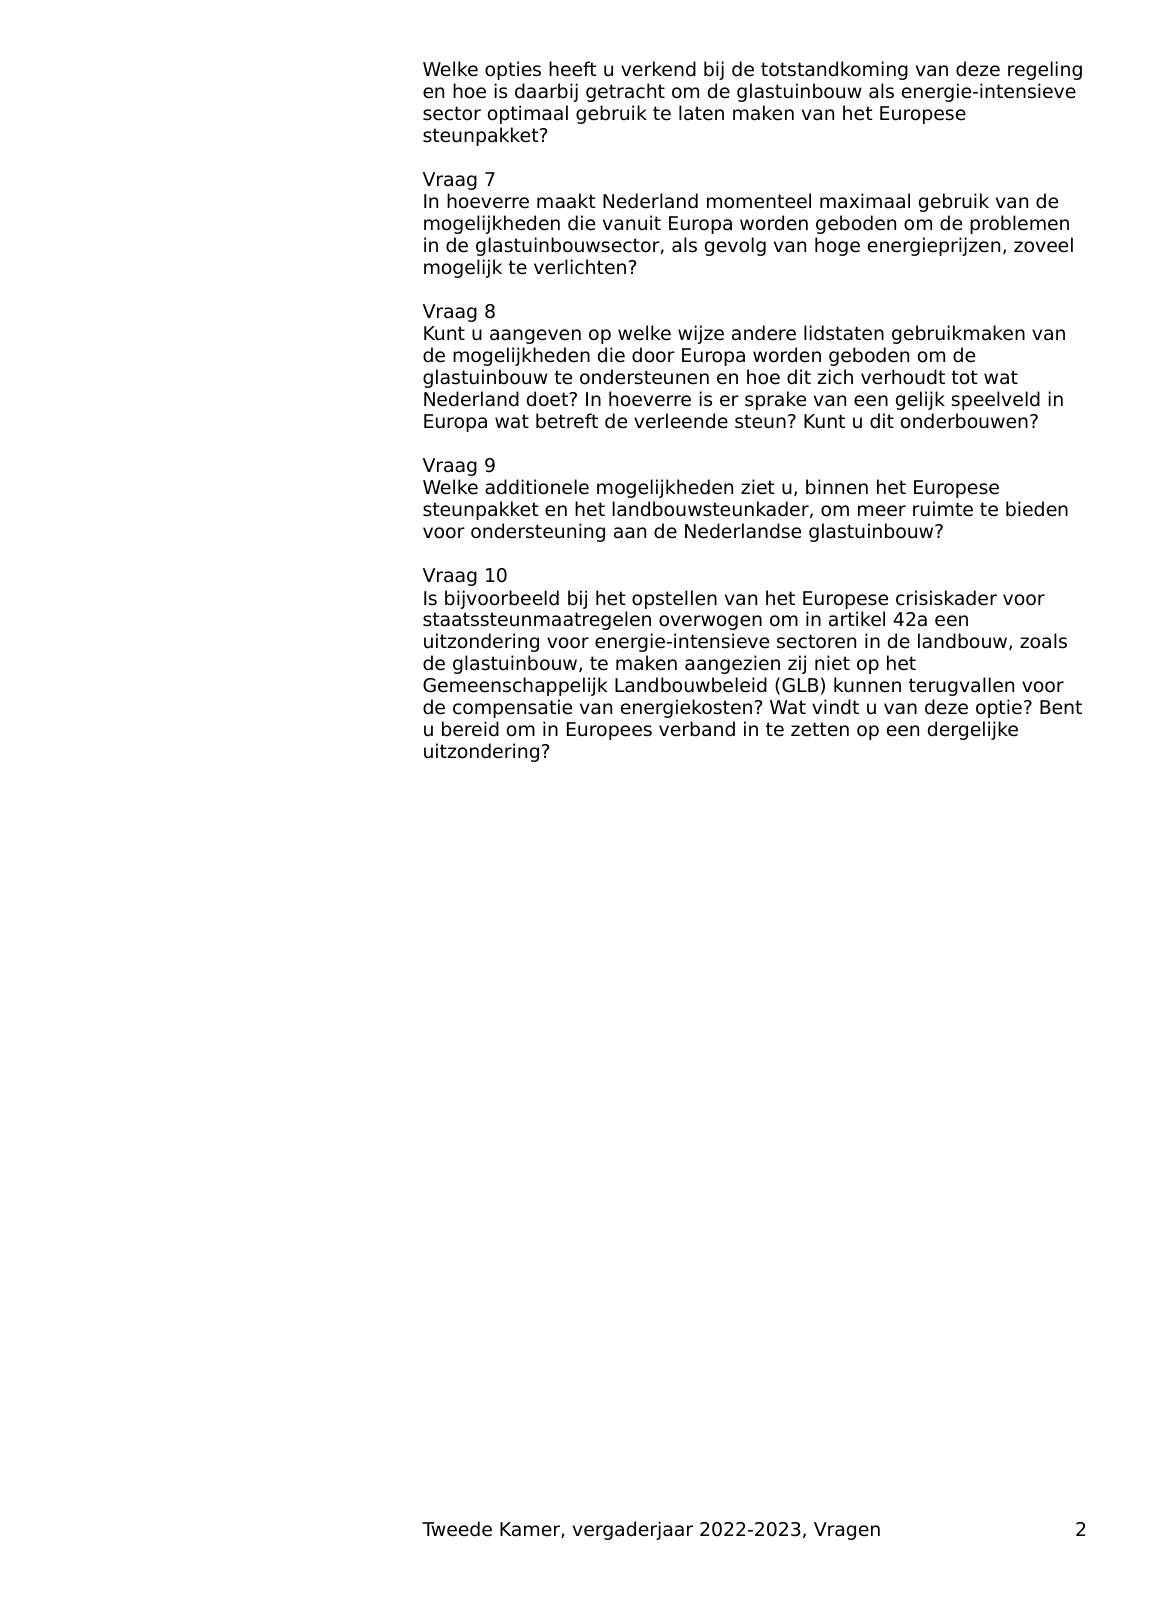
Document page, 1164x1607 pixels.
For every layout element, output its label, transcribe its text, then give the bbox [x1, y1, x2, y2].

text Welke additionele mogelijkheden ziet u, binnen het Europese steunpakket en het landbouwsteunkader, om meer ruimte te bieden voor ondersteuning aan de Nederlandse glastuinbouw? [422, 477, 1087, 543]
text Vraag 9 [422, 455, 1087, 477]
text Welke opties heeft u verkend bij de totstandkoming van deze regeling en hoe is daarbij getracht om de glastuinbouw als energie-intensieve sector optimaal gebruik te laten maken van het Europese steunpakket? [422, 59, 1087, 147]
text Vraag 10 [422, 565, 1087, 587]
text Is bijvoorbeeld bij het opstellen van het Europese crisiskader voor staatssteunmaatregelen overwogen om in artikel 42a een uitzondering voor energie-intensieve sectoren in de landbouw, zoals de glastuinbouw, te maken aangezien zij niet op het Gemeenschappelijk Landbouwbeleid (GLB) kunnen terugvallen voor de compensatie van energiekosten? Wat vindt u van deze optie? Bent u bereid om in Europees verband in te zetten op een dergelijke uitzondering? [422, 587, 1087, 763]
text Vraag 7 [422, 169, 1087, 191]
text Kunt u aangeven op welke wijze andere lidstaten gebruikmaken van de mogelijkheden die door Europa worden geboden om de glastuinbouw te ondersteunen en hoe dit zich verhoudt tot wat Nederland doet? In hoeverre is er sprake van een gelijk speelveld in Europa wat betreft de verleende steun? Kunt u dit onderbouwen? [422, 323, 1087, 433]
text In hoeverre maakt Nederland momenteel maximaal gebruik van de mogelijkheden die vanuit Europa worden geboden om de problemen in de glastuinbouwsector, als gevolg van hoge energieprijzen, zoveel mogelijk te verlichten? [422, 191, 1087, 279]
text Vraag 8 [422, 301, 1087, 323]
